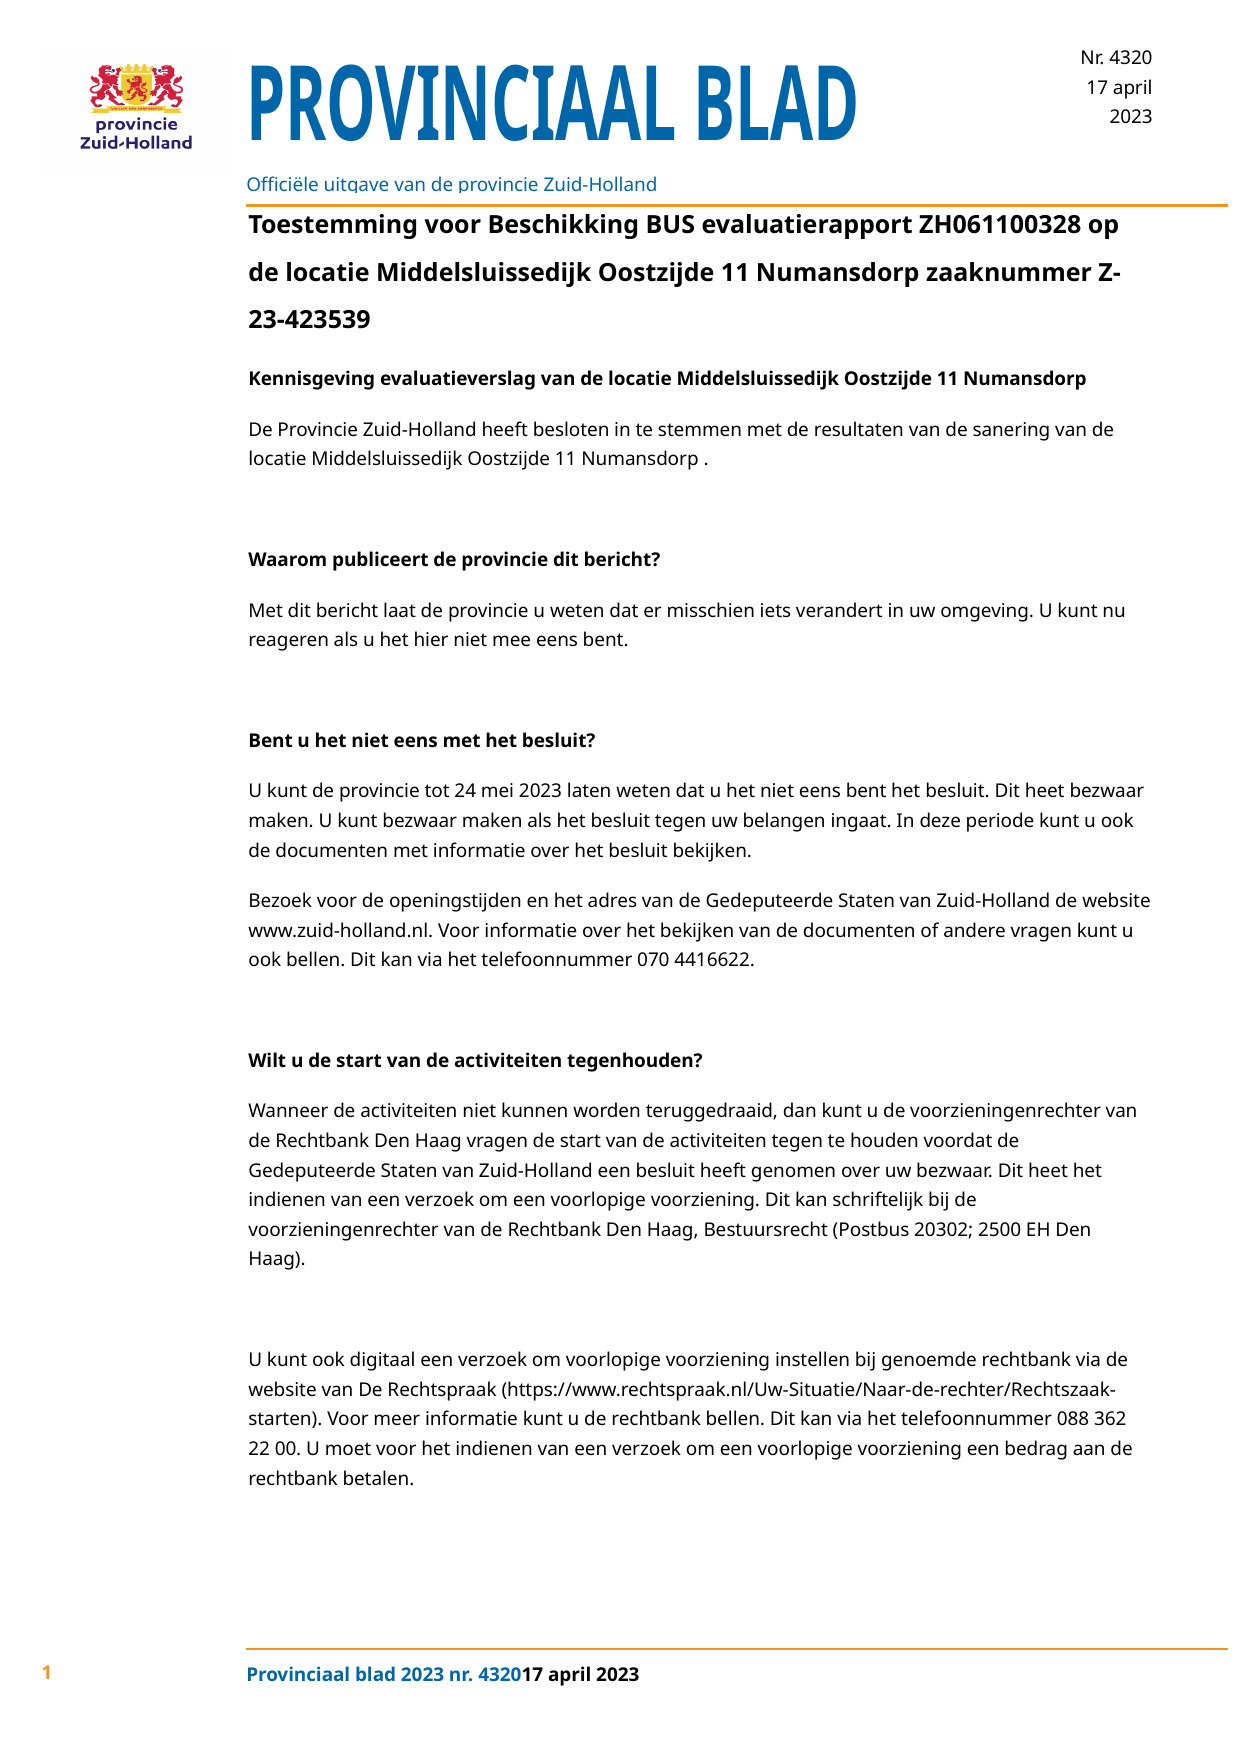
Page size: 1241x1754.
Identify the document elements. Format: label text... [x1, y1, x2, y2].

text Bent u het niet eens met het besluit? [248, 727, 1152, 753]
text Wanneer de activiteiten niet kunnen worden teruggedraaid, dan kunt u de voorzieningenrechter van de Rechtbank Den Haag vragen de start van de activiteiten tegen te houden voordat de Gedeputeerde Staten van Zuid-Holland een besluit heeft genomen over uw bezwaar. Dit heet het indienen van een verzoek om een voorlopige voorziening. Dit kan schriftelijk bij de voorzieningenrechter van de Rechtbank Den Haag, Bestuursrecht (Postbus 20302; 2500 EH Den Haag). [248, 1098, 1152, 1271]
text U kunt de provincie tot 24 mei 2023 laten weten dat u het niet eens bent het besluit. Dit heet bezwaar maken. U kunt bezwaar maken als het besluit tegen uw belangen ingaat. In deze periode kunt u ook de documenten met informatie over het besluit bekijken. [248, 778, 1152, 862]
text Wilt u de start van de activiteiten tegenhouden? [248, 1047, 1152, 1073]
text Bezoek voor de openingstijden en het adres van de Gedeputeerde Staten van Zuid-Holland de website www.zuid-holland.nl. Voor informatie over het bekijken van de documenten of andere vragen kunt u ook bellen. Dit kan via het telefoonnummer 070 4416622. [248, 887, 1152, 972]
text Met dit bericht laat de provincie u weten dat er misschien iets verandert in uw omgeving. U kunt nu reageren als u het hier niet mee eens bent. [248, 597, 1152, 652]
text De Provincie Zuid-Holland heeft besloten in te stemmen met de resultaten van de sanering van de locatie Middelsluissedijk Oostzijde 11 Numansdorp . [248, 416, 1152, 471]
text Toestemming voor Beschikking BUS evaluatierapport ZH061100328 op de locatie Middelsluissedijk Oostzijde 11 Numansdorp zaaknummer Z-23-423539 [248, 207, 1152, 336]
picture [41, 47, 231, 172]
text U kunt ook digitaal een verzoek om voorlopige voorziening instellen bij genoemde rechtbank via de website van De Rechtspraak (https://www.rechtspraak.nl/Uw-Situatie/Naar-de-rechter/Rechtszaak-starten). Voor meer informatie kunt u de rechtbank bellen. Dit kan via het telefoonnummer 088 362 22 00. U moet voor het indienen van een verzoek om een voorlopige voorziening een bedrag aan de rechtbank betalen. [248, 1346, 1152, 1490]
text Kennisgeving evaluatieverslag van de locatie Middelsluissedijk Oostzijde 11 Numansdorp [248, 366, 1152, 391]
text Waarom publiceert de provincie dit bericht? [248, 546, 1152, 572]
